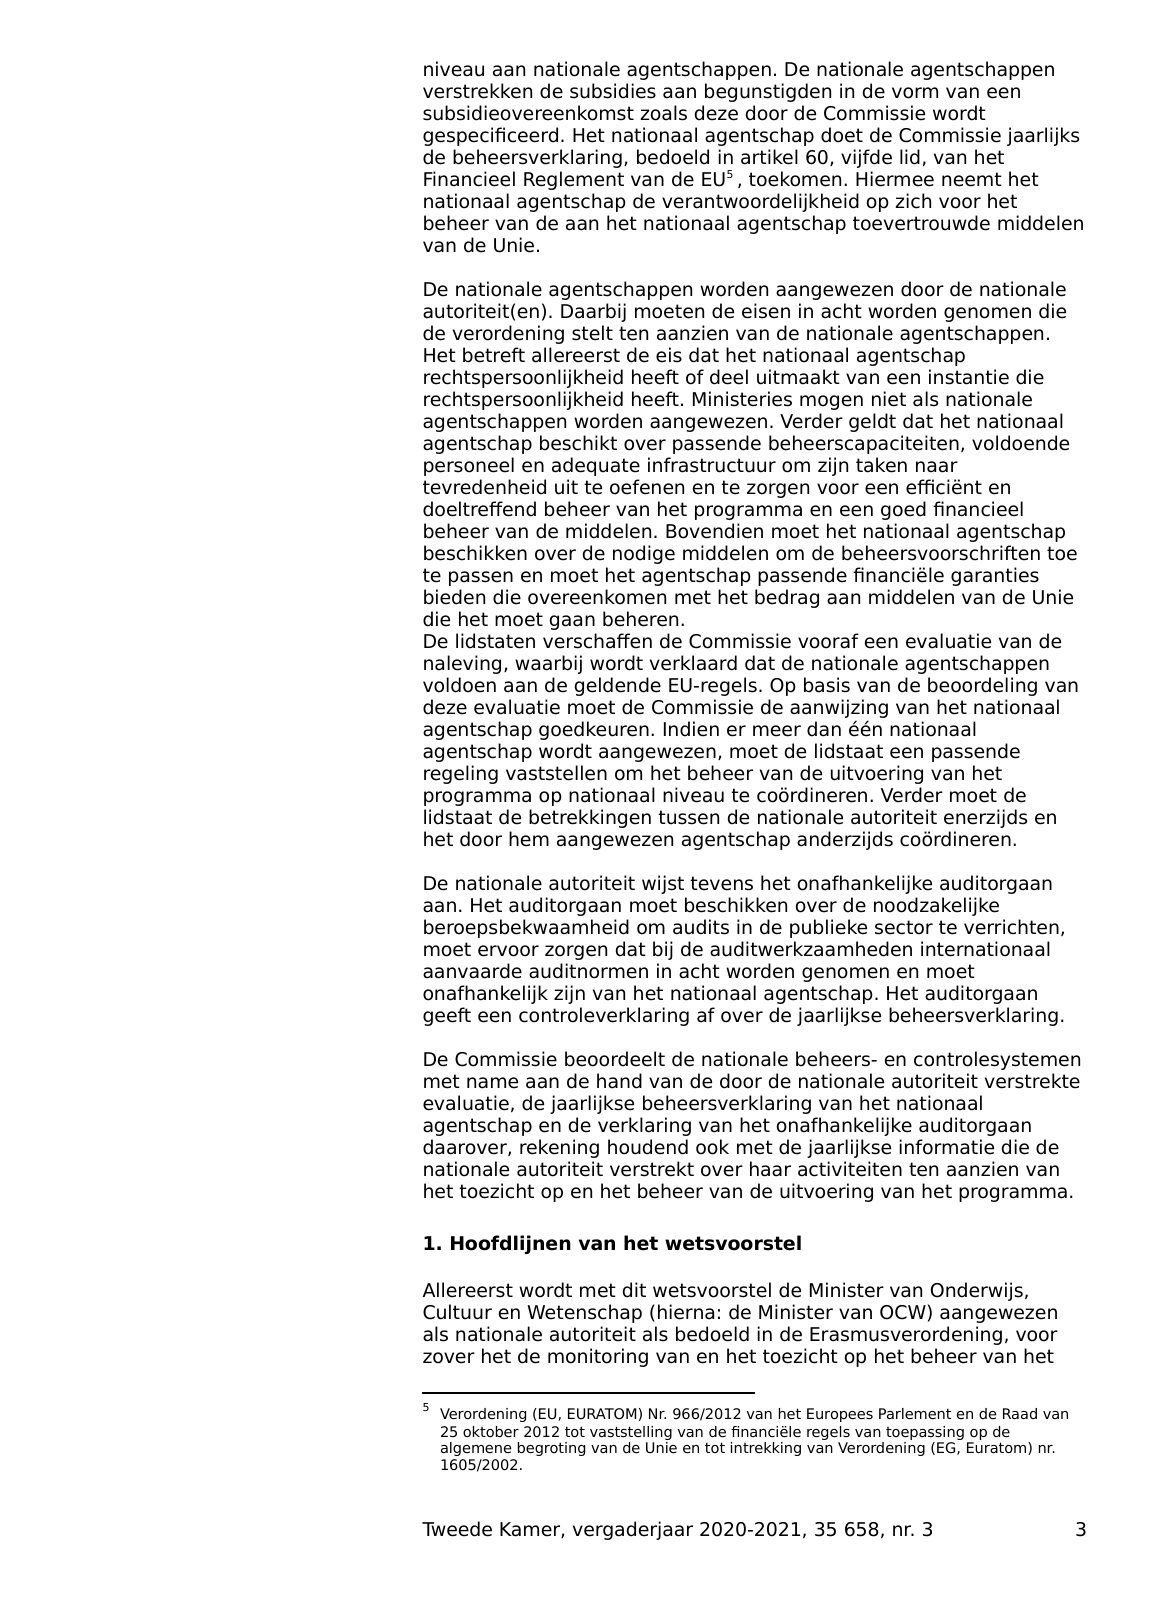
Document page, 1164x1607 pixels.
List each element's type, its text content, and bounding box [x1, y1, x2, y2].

text De Commissie beoordeelt de nationale beheers- en controlesystemen met name aan de hand van de door de nationale autoriteit verstrekte evaluatie, de jaarlijkse beheersverklaring van het nationaal agentschap en de verklaring van het onafhankelijke auditorgaan daarover, rekening houdend ook met de jaarlijkse informatie die de nationale autoriteit verstrekt over haar activiteiten ten aanzien van het toezicht op en het beheer van de uitvoering van het programma. [422, 1049, 1087, 1203]
subtitle 1. Hoofdlijnen van het wetsvoorstel [422, 1233, 1087, 1254]
text De nationale agentschappen worden aangewezen door de nationale autoriteit(en). Daarbij moeten de eisen in acht worden genomen die de verordening stelt ten aanzien van de nationale agentschappen. Het betreft allereerst de eis dat het nationaal agentschap rechtspersoonlijkheid heeft of deel uitmaakt van een instantie die rechtspersoonlijkheid heeft. Ministeries mogen niet als nationale agentschappen worden aangewezen. Verder geldt dat het nationaal agentschap beschikt over passende beheerscapaciteiten, voldoende personeel en adequate infrastructuur om zijn taken naar tevredenheid uit te oefenen en te zorgen voor een efficiënt en doeltreffend beheer van het programma en een goed financieel beheer van de middelen. Bovendien moet het nationaal agentschap beschikken over de nodige middelen om de beheersvoorschriften toe te passen en moet het agentschap passende financiële garanties bieden die overeenkomen met het bedrag aan middelen van de Unie die het moet gaan beheren. [422, 279, 1087, 631]
text De nationale autoriteit wijst tevens het onafhankelijke auditorgaan aan. Het auditorgaan moet beschikken over de noodzakelijke beroepsbekwaamheid om audits in de publieke sector te verrichten, moet ervoor zorgen dat bij de auditwerkzaamheden internationaal aanvaarde auditnormen in acht worden genomen en moet onafhankelijk zijn van het nationaal agentschap. Het auditorgaan geeft een controleverklaring af over de jaarlijkse beheersverklaring. [422, 873, 1087, 1027]
text De lidstaten verschaffen de Commissie vooraf een evaluatie van de naleving, waarbij wordt verklaard dat de nationale agentschappen voldoen aan de geldende EU-regels. Op basis van de beoordeling van deze evaluatie moet de Commissie de aanwijzing van het nationaal agentschap goedkeuren. Indien er meer dan één nationaal agentschap wordt aangewezen, moet de lidstaat een passende regeling vaststellen om het beheer van de uitvoering van het programma op nationaal niveau te coördineren. Verder moet de lidstaat de betrekkingen tussen de nationale autoriteit enerzijds en het door hem aangewezen agentschap anderzijds coördineren. [422, 631, 1087, 851]
text niveau aan nationale agentschappen. De nationale agentschappen verstrekken de subsidies aan begunstigden in de vorm van een subsidieovereenkomst zoals deze door de Commissie wordt gespecificeerd. Het nationaal agentschap doet de Commissie jaarlijks de beheersverklaring, bedoeld in artikel 60, vijfde lid, van het Financieel Reglement van de EU, toekomen. Hiermee neemt het nationaal agentschap de verantwoordelijkheid op zich voor het beheer van de aan het nationaal agentschap toevertrouwde middelen van de Unie. [422, 59, 1087, 257]
text Verordening (EU, EURATOM) Nr. 966/2012 van het Europees Parlement en de Raad van 25 oktober 2012 tot vaststelling van de financiële regels van toepassing op de algemene begroting van de Unie en tot intrekking van Verordening (EG, Euratom) nr. 1605/2002. [422, 1402, 1087, 1474]
text Allereerst wordt met dit wetsvoorstel de Minister van Onderwijs, Cultuur en Wetenschap (hierna: de Minister van OCW) aangewezen als nationale autoriteit als bedoeld in de Erasmusverordening, voor zover het de monitoring van en het toezicht op het beheer van het [422, 1279, 1087, 1367]
